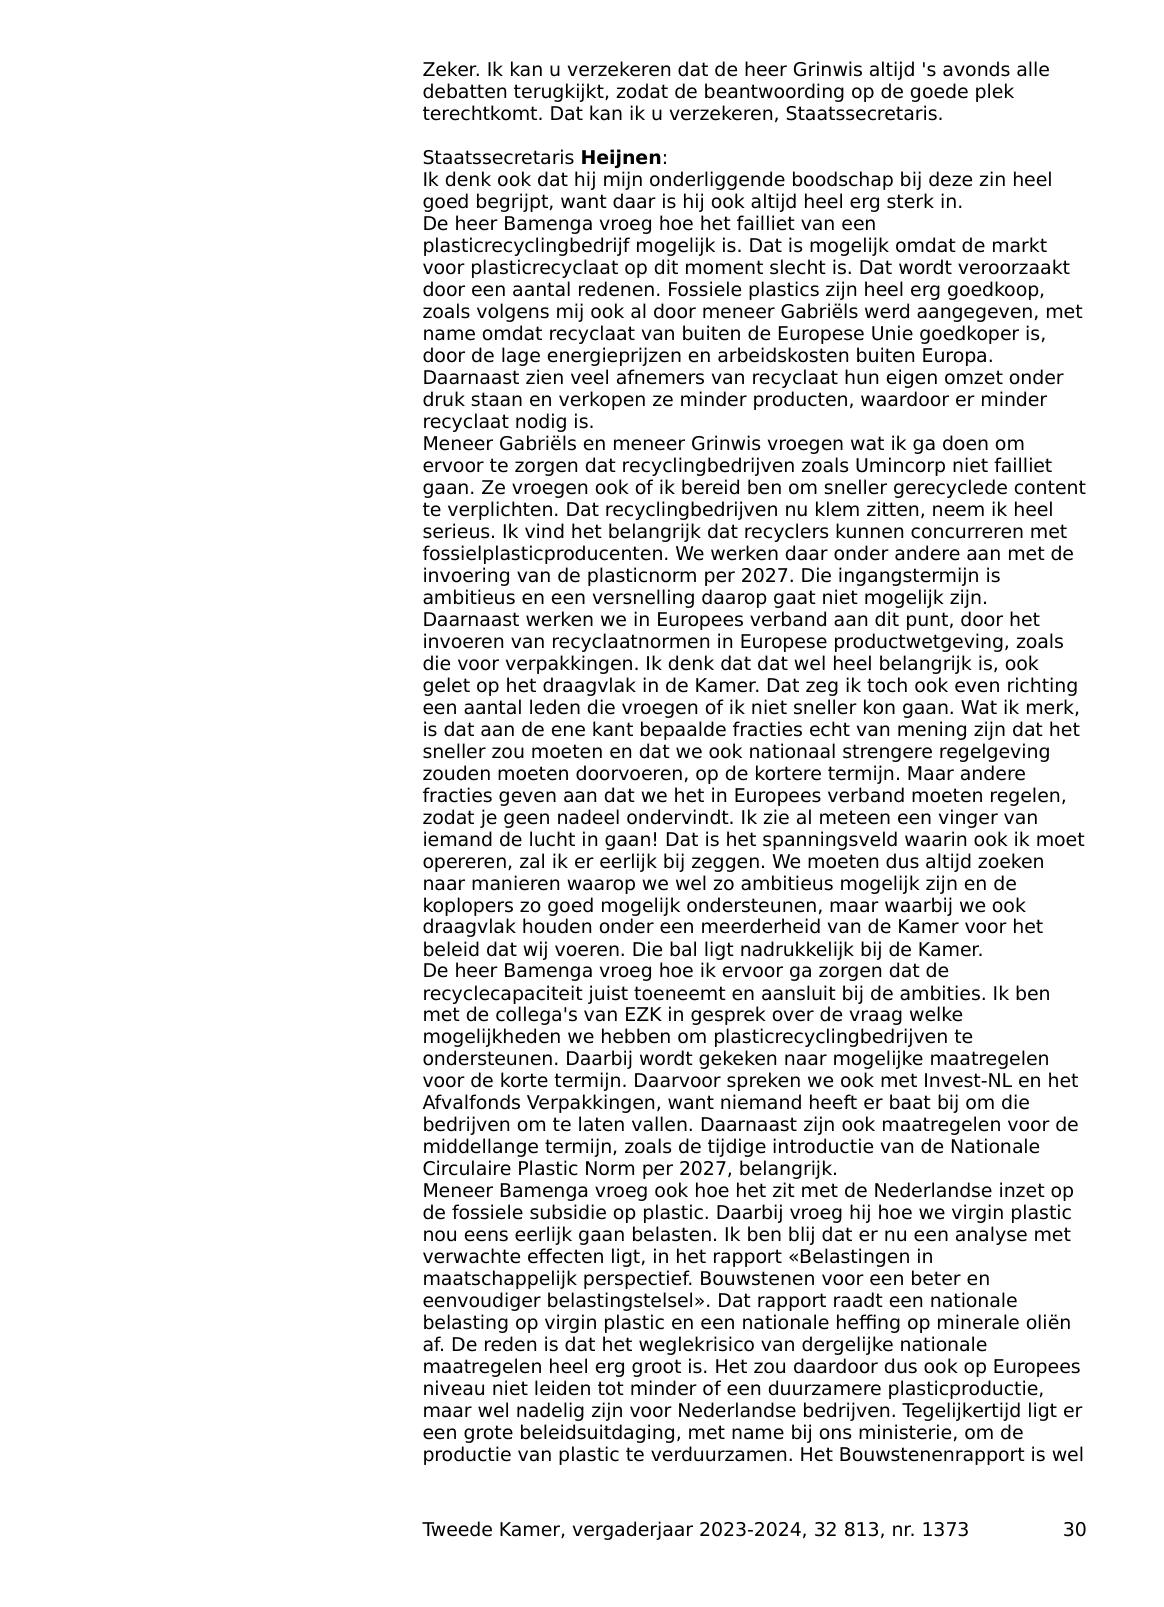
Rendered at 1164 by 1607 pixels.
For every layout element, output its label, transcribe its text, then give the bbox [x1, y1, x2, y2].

text Meneer Bamenga vroeg ook hoe het zit met de Nederlandse inzet op de fossiele subsidie op plastic. Daarbij vroeg hij hoe we virgin plastic nou eens eerlijk gaan belasten. Ik ben blij dat er nu een analyse met verwachte effecten ligt, in het rapport «Belastingen in maatschappelijk perspectief. Bouwstenen voor een beter en eenvoudiger belastingstelsel». Dat rapport raadt een nationale belasting op virgin plastic en een nationale heffing op minerale oliën af. De reden is dat het weglekrisico van dergelijke nationale maatregelen heel erg groot is. Het zou daardoor dus ook op Europees niveau niet leiden tot minder of een duurzamere plasticproductie, maar wel nadelig zijn voor Nederlandse bedrijven. Tegelijkertijd ligt er een grote beleidsuitdaging, met name bij ons ministerie, om de productie van plastic te verduurzamen. Het Bouwstenenrapport is wel [422, 1180, 1087, 1466]
text Ik denk ook dat hij mijn onderliggende boodschap bij deze zin heel goed begrijpt, want daar is hij ook altijd heel erg sterk in. [422, 169, 1087, 213]
text De heer Bamenga vroeg hoe ik ervoor ga zorgen dat de recyclecapaciteit juist toeneemt en aansluit bij de ambities. Ik ben met de collega's van EZK in gesprek over de vraag welke mogelijkheden we hebben om plasticrecyclingbedrijven te ondersteunen. Daarbij wordt gekeken naar mogelijke maatregelen voor de korte termijn. Daarvoor spreken we ook met Invest-NL en het Afvalfonds Verpakkingen, want niemand heeft er baat bij om die bedrijven om te laten vallen. Daarnaast zijn ook maatregelen voor de middellange termijn, zoals de tijdige introductie van de Nationale Circulaire Plastic Norm per 2027, belangrijk. [422, 960, 1087, 1180]
text Zeker. Ik kan u verzekeren dat de heer Grinwis altijd 's avonds alle debatten terugkijkt, zodat de beantwoording op de goede plek terechtkomt. Dat kan ik u verzekeren, Staatssecretaris. [422, 59, 1087, 125]
text Meneer Gabriëls en meneer Grinwis vroegen wat ik ga doen om ervoor te zorgen dat recyclingbedrijven zoals Umincorp niet failliet gaan. Ze vroegen ook of ik bereid ben om sneller gerecyclede content te verplichten. Dat recyclingbedrijven nu klem zitten, neem ik heel serieus. Ik vind het belangrijk dat recyclers kunnen concurreren met fossielplasticproducenten. We werken daar onder andere aan met de invoering van de plasticnorm per 2027. Die ingangstermijn is ambitieus en een versnelling daarop gaat niet mogelijk zijn. Daarnaast werken we in Europees verband aan dit punt, door het invoeren van recyclaatnormen in Europese productwetgeving, zoals die voor verpakkingen. Ik denk dat dat wel heel belangrijk is, ook gelet op het draagvlak in de Kamer. Dat zeg ik toch ook even richting een aantal leden die vroegen of ik niet sneller kon gaan. Wat ik merk, is dat aan de ene kant bepaalde fracties echt van mening zijn dat het sneller zou moeten en dat we ook nationaal strengere regelgeving zouden moeten doorvoeren, op de kortere termijn. Maar andere fracties geven aan dat we het in Europees verband moeten regelen, zodat je geen nadeel ondervindt. Ik zie al meteen een vinger van iemand de lucht in gaan! Dat is het spanningsveld waarin ook ik moet opereren, zal ik er eerlijk bij zeggen. We moeten dus altijd zoeken naar manieren waarop we wel zo ambitieus mogelijk zijn en de koplopers zo goed mogelijk ondersteunen, maar waarbij we ook draagvlak houden onder een meerderheid van de Kamer voor het beleid dat wij voeren. Die bal ligt nadrukkelijk bij de Kamer. [422, 433, 1087, 960]
text Staatssecretaris Heijnen: [422, 147, 1087, 169]
text De heer Bamenga vroeg hoe het failliet van een plasticrecyclingbedrijf mogelijk is. Dat is mogelijk omdat de markt voor plasticrecyclaat op dit moment slecht is. Dat wordt veroorzaakt door een aantal redenen. Fossiele plastics zijn heel erg goedkoop, zoals volgens mij ook al door meneer Gabriëls werd aangegeven, met name omdat recyclaat van buiten de Europese Unie goedkoper is, door de lage energieprijzen en arbeidskosten buiten Europa. Daarnaast zien veel afnemers van recyclaat hun eigen omzet onder druk staan en verkopen ze minder producten, waardoor er minder recyclaat nodig is. [422, 213, 1087, 433]
